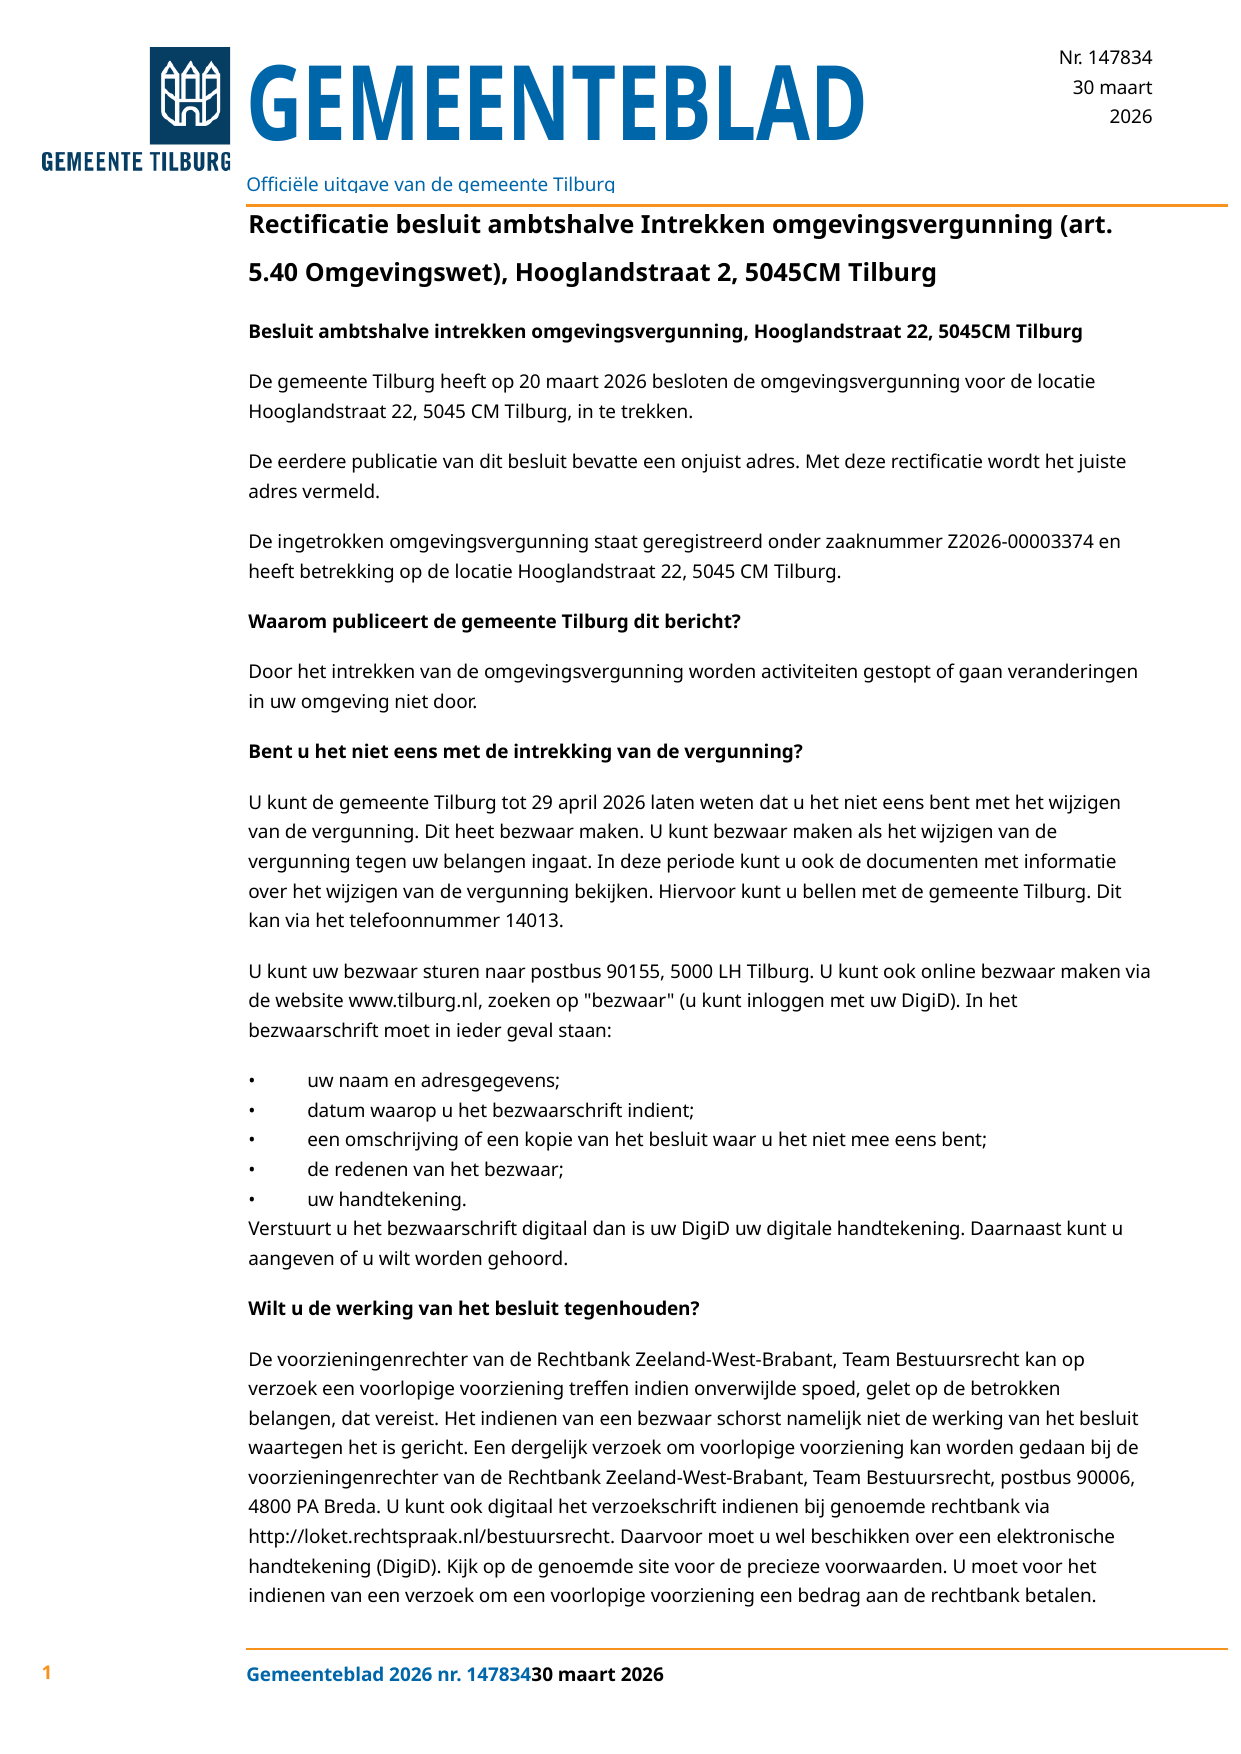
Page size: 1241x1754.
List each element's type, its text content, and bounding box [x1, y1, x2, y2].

list uw handtekening. [248, 1186, 1152, 1212]
text Verstuurt u het bezwaarschrift digitaal dan is uw DigiD uw digitale handtekening. Daarnaast kunt u aangeven of u wilt worden gehoord. [248, 1215, 1152, 1271]
text De eerdere publicatie van dit besluit bevatte een onjuist adres. Met deze rectificatie wordt het juiste adres vermeld. [248, 448, 1152, 504]
text Bent u het niet eens met de intrekking van de vergunning? [248, 739, 1152, 764]
list datum waarop u het bezwaarschrift indient; [248, 1097, 1152, 1123]
text Wilt u de werking van het besluit tegenhouden? [248, 1295, 1152, 1321]
text De voorzieningenrechter van de Rechtbank Zeeland-West-Brabant, Team Bestuursrecht kan op verzoek een voorlopige voorziening treffen indien onverwijlde spoed, gelet op de betrokken belangen, dat vereist. Het indienen van een bezwaar schorst namelijk niet de werking van het besluit waartegen het is gericht. Een dergelijk verzoek om voorlopige voorziening kan worden gedaan bij de voorzieningenrechter van de Rechtbank Zeeland-West-Brabant, Team Bestuursrecht, postbus 90006, 4800 PA Breda. U kunt ook digitaal het verzoekschrift indienen bij genoemde rechtbank via http://loket.rechtspraak.nl/bestuursrecht. Daarvoor moet u wel beschikken over een elektronische handtekening (DigiD). Kijk op de genoemde site voor de precieze voorwaarden. U moet voor het indienen van een verzoek om een voorlopige voorziening een bedrag aan de rechtbank betalen. [248, 1346, 1152, 1608]
text De gemeente Tilburg heeft op 20 maart 2026 besloten de omgevingsvergunning voor de locatie Hooglandstraat 22, 5045 CM Tilburg, in te trekken. [248, 368, 1152, 424]
list uw naam en adresgegevens; [248, 1067, 1152, 1093]
text Rectificatie besluit ambtshalve Intrekken omgevingsvergunning (art. 5.40 Omgevingswet), Hooglandstraat 2, 5045CM Tilburg [248, 207, 1152, 288]
text Door het intrekken van de omgevingsvergunning worden activiteiten gestopt of gaan veranderingen in uw omgeving niet door. [248, 659, 1152, 714]
text Besluit ambtshalve intrekken omgevingsvergunning, Hooglandstraat 22, 5045CM Tilburg [248, 318, 1152, 344]
text U kunt de gemeente Tilburg tot 29 april 2026 laten weten dat u het niet eens bent met het wijzigen van de vergunning. Dit heet bezwaar maken. U kunt bezwaar maken als het wijzigen van de vergunning tegen uw belangen ingaat. In deze periode kunt u ook de documenten met informatie over het wijzigen van de vergunning bekijken. Hiervoor kunt u bellen met de gemeente Tilburg. Dit kan via het telefoonnummer 14013. [248, 789, 1152, 933]
text De ingetrokken omgevingsvergunning staat geregistreerd onder zaaknummer Z2026-00003374 en heeft betrekking op de locatie Hooglandstraat 22, 5045 CM Tilburg. [248, 528, 1152, 584]
list een omschrijving of een kopie van het besluit waar u het niet mee eens bent; [248, 1127, 1152, 1152]
list de redenen van het bezwaar; [248, 1156, 1152, 1182]
picture [41, 47, 231, 172]
text Waarom publiceert de gemeente Tilburg dit bericht? [248, 608, 1152, 634]
text U kunt uw bezwaar sturen naar postbus 90155, 5000 LH Tilburg. U kunt ook online bezwaar maken via de website www.tilburg.nl, zoeken op "bezwaar" (u kunt inloggen met uw DigiD). In het bezwaarschrift moet in ieder geval staan: [248, 958, 1152, 1043]
